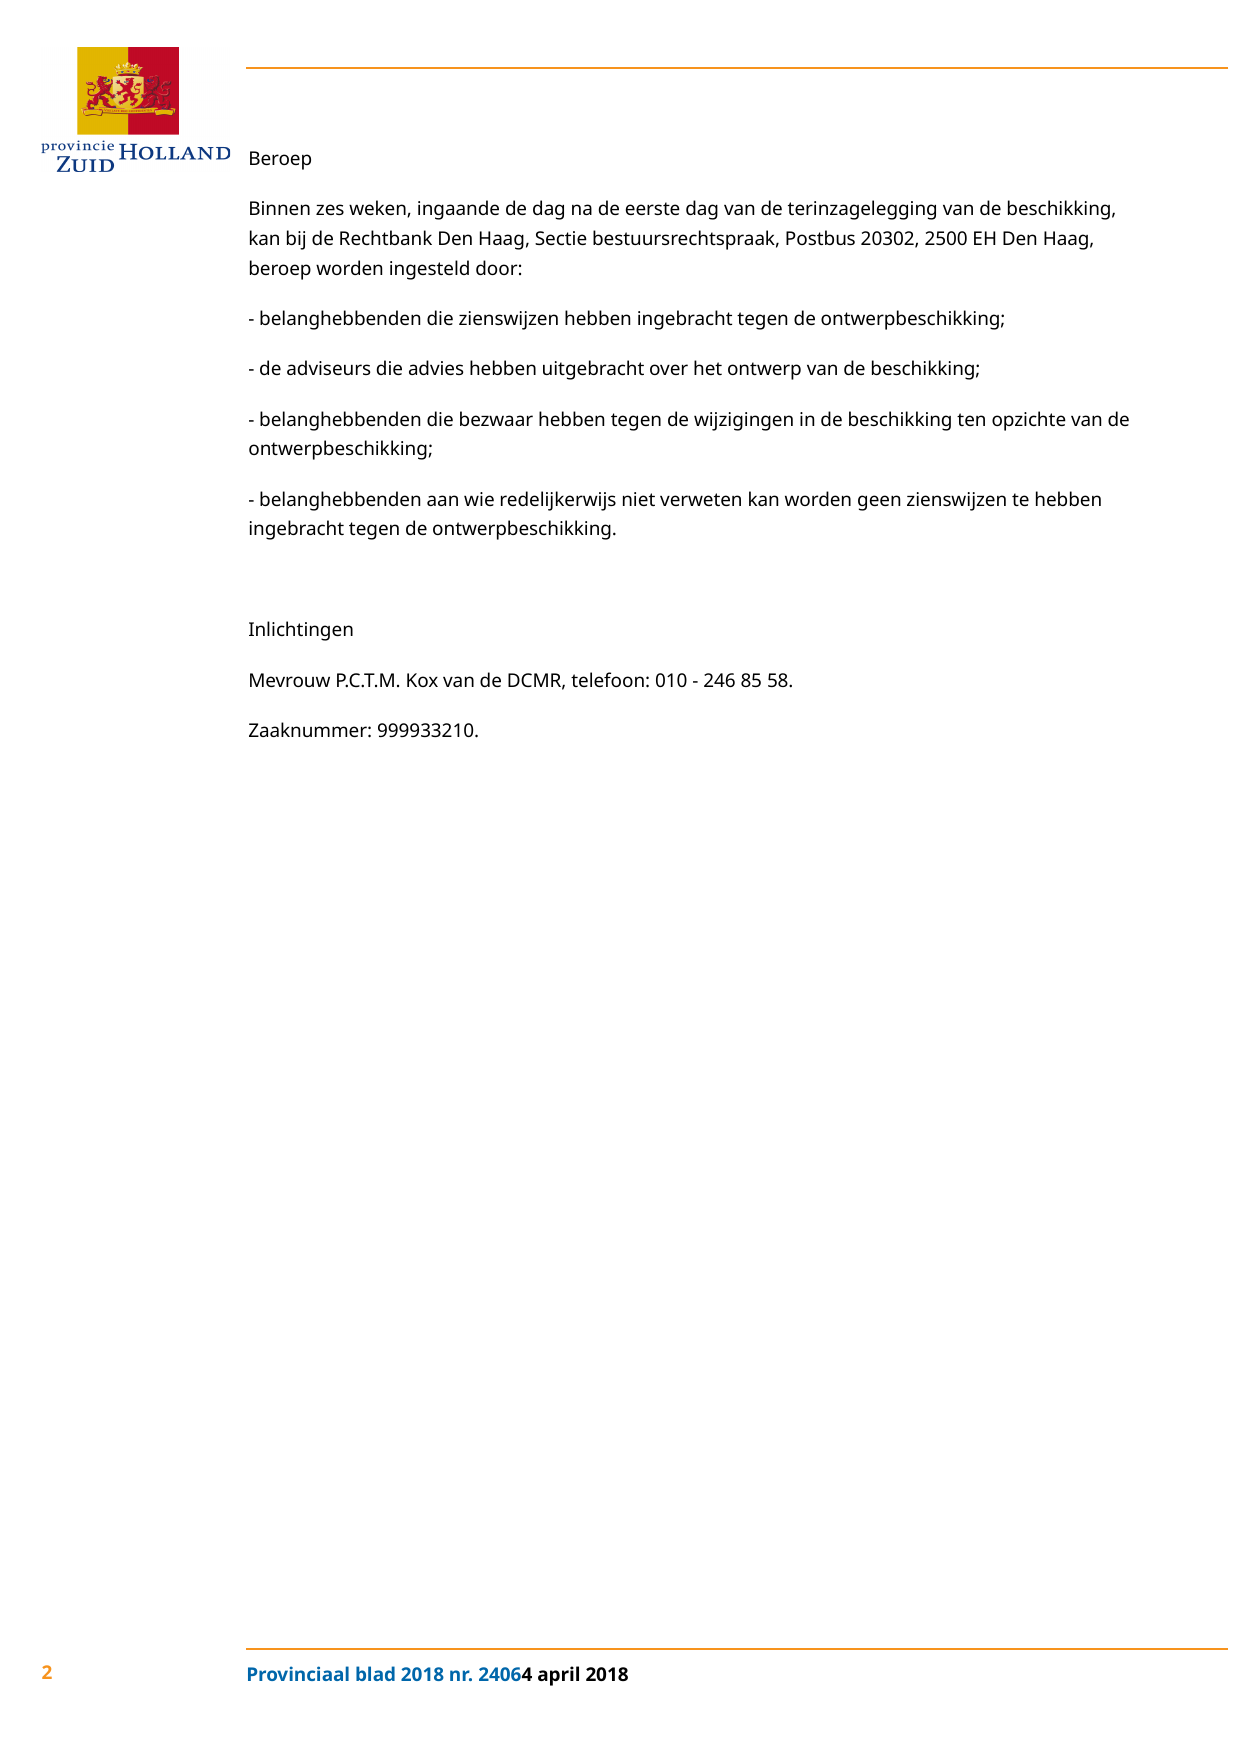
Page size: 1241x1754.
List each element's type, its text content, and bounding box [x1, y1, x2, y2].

text - belanghebbenden aan wie redelijkerwijs niet verweten kan worden geen zienswijzen te hebben ingebracht tegen de ontwerpbeschikking. [248, 486, 1152, 541]
text Beroep [248, 145, 1152, 171]
text Inlichtingen [248, 616, 1152, 642]
text - belanghebbenden die zienswijzen hebben ingebracht tegen de ontwerpbeschikking; [248, 305, 1152, 331]
picture [41, 47, 231, 172]
text Mevrouw P.C.T.M. Kox van de DCMR, telefoon: 010 - 246 85 58. [248, 667, 1152, 693]
text - belanghebbenden die bezwaar hebben tegen de wijzigingen in de beschikking ten opzichte van de ontwerpbeschikking; [248, 406, 1152, 461]
text Binnen zes weken, ingaande de dag na de eerste dag van de terinzagelegging van de beschikking, kan bij de Rechtbank Den Haag, Sectie bestuursrechtspraak, Postbus 20302, 2500 EH Den Haag, beroep worden ingesteld door: [248, 196, 1152, 281]
text Zaaknummer: 999933210. [248, 717, 1152, 743]
text - de adviseurs die advies hebben uitgebracht over het ontwerp van de beschikking; [248, 356, 1152, 381]
